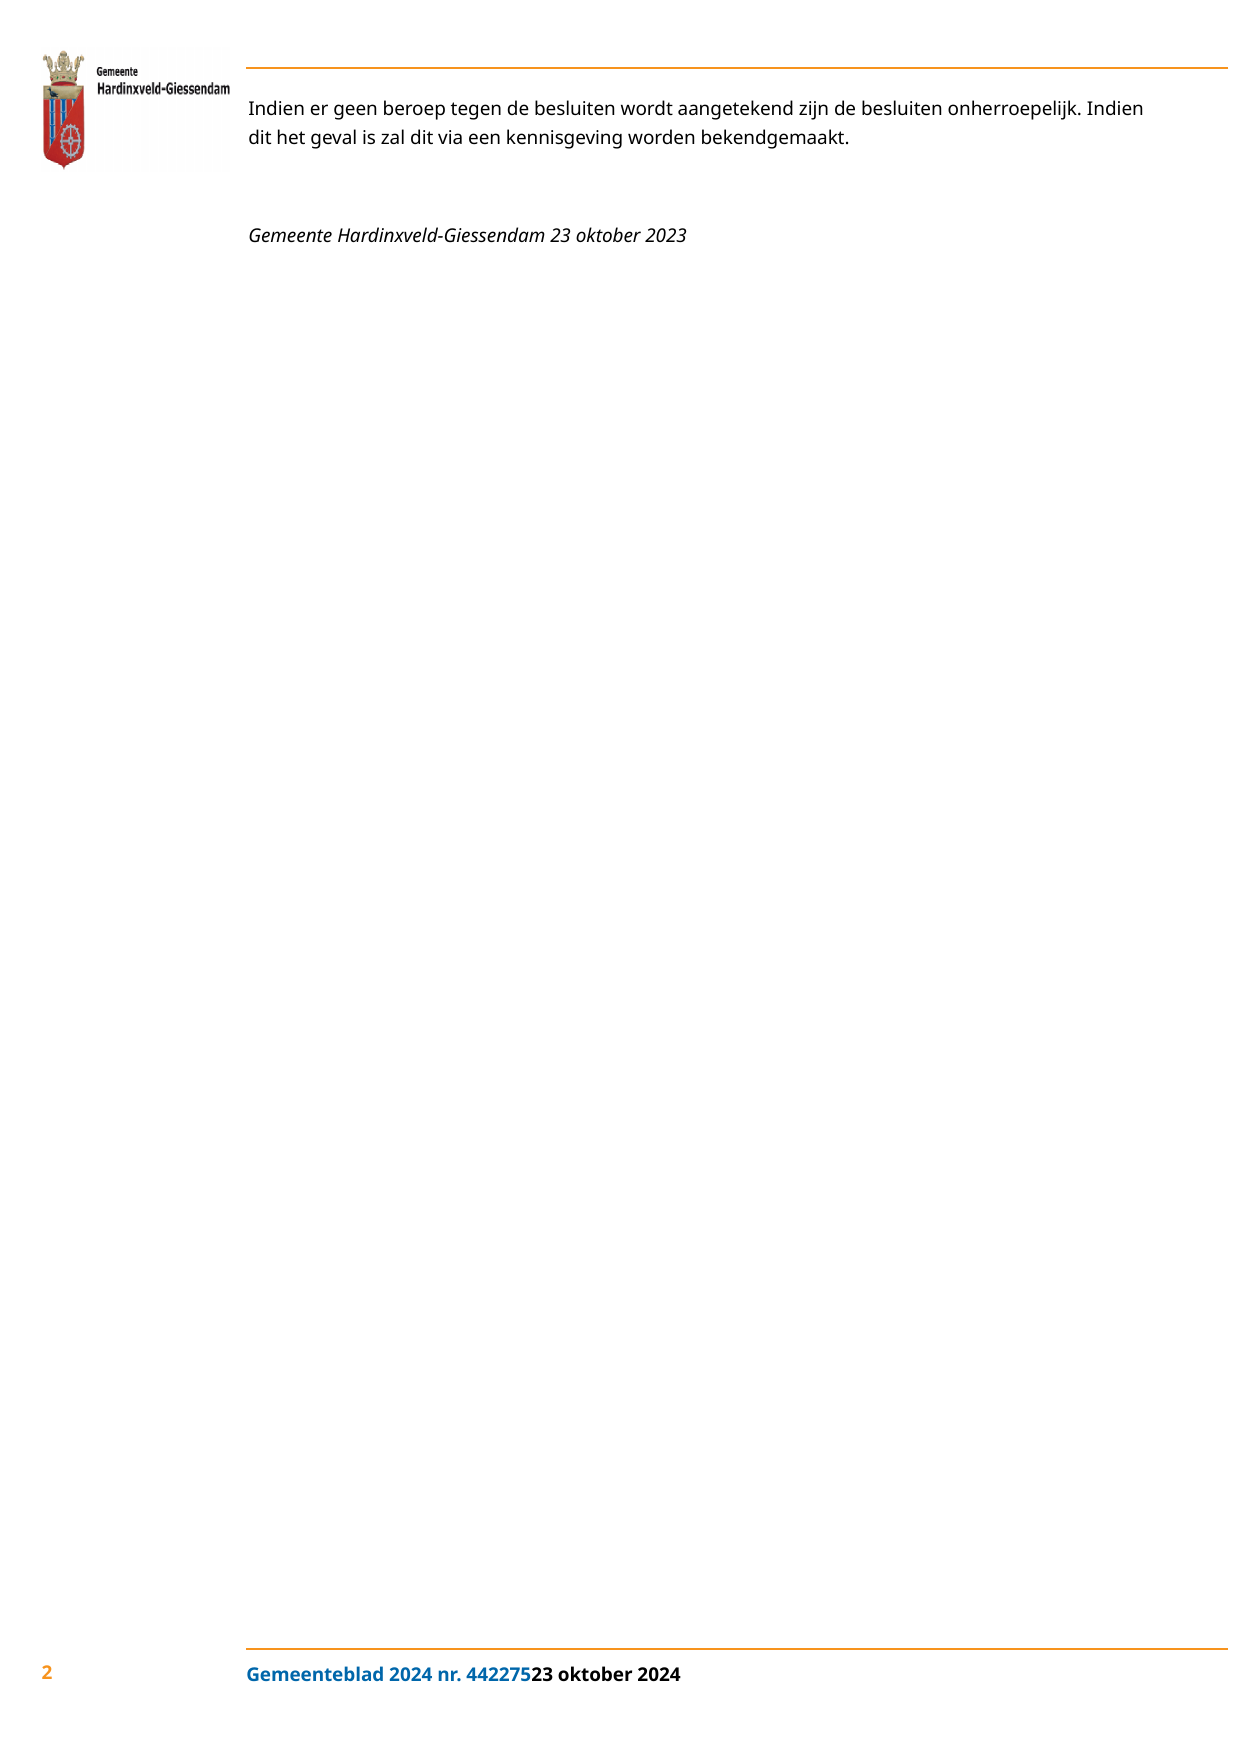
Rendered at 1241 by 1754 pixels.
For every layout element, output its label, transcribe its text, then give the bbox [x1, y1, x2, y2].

text Gemeente Hardinxveld-Giessendam 23 oktober 2023 [248, 223, 1152, 248]
picture [41, 47, 231, 172]
text Indien er geen beroep tegen de besluiten wordt aangetekend zijn de besluiten onherroepelijk. Indien dit het geval is zal dit via een kennisgeving worden bekendgemaakt. [248, 95, 1152, 150]
